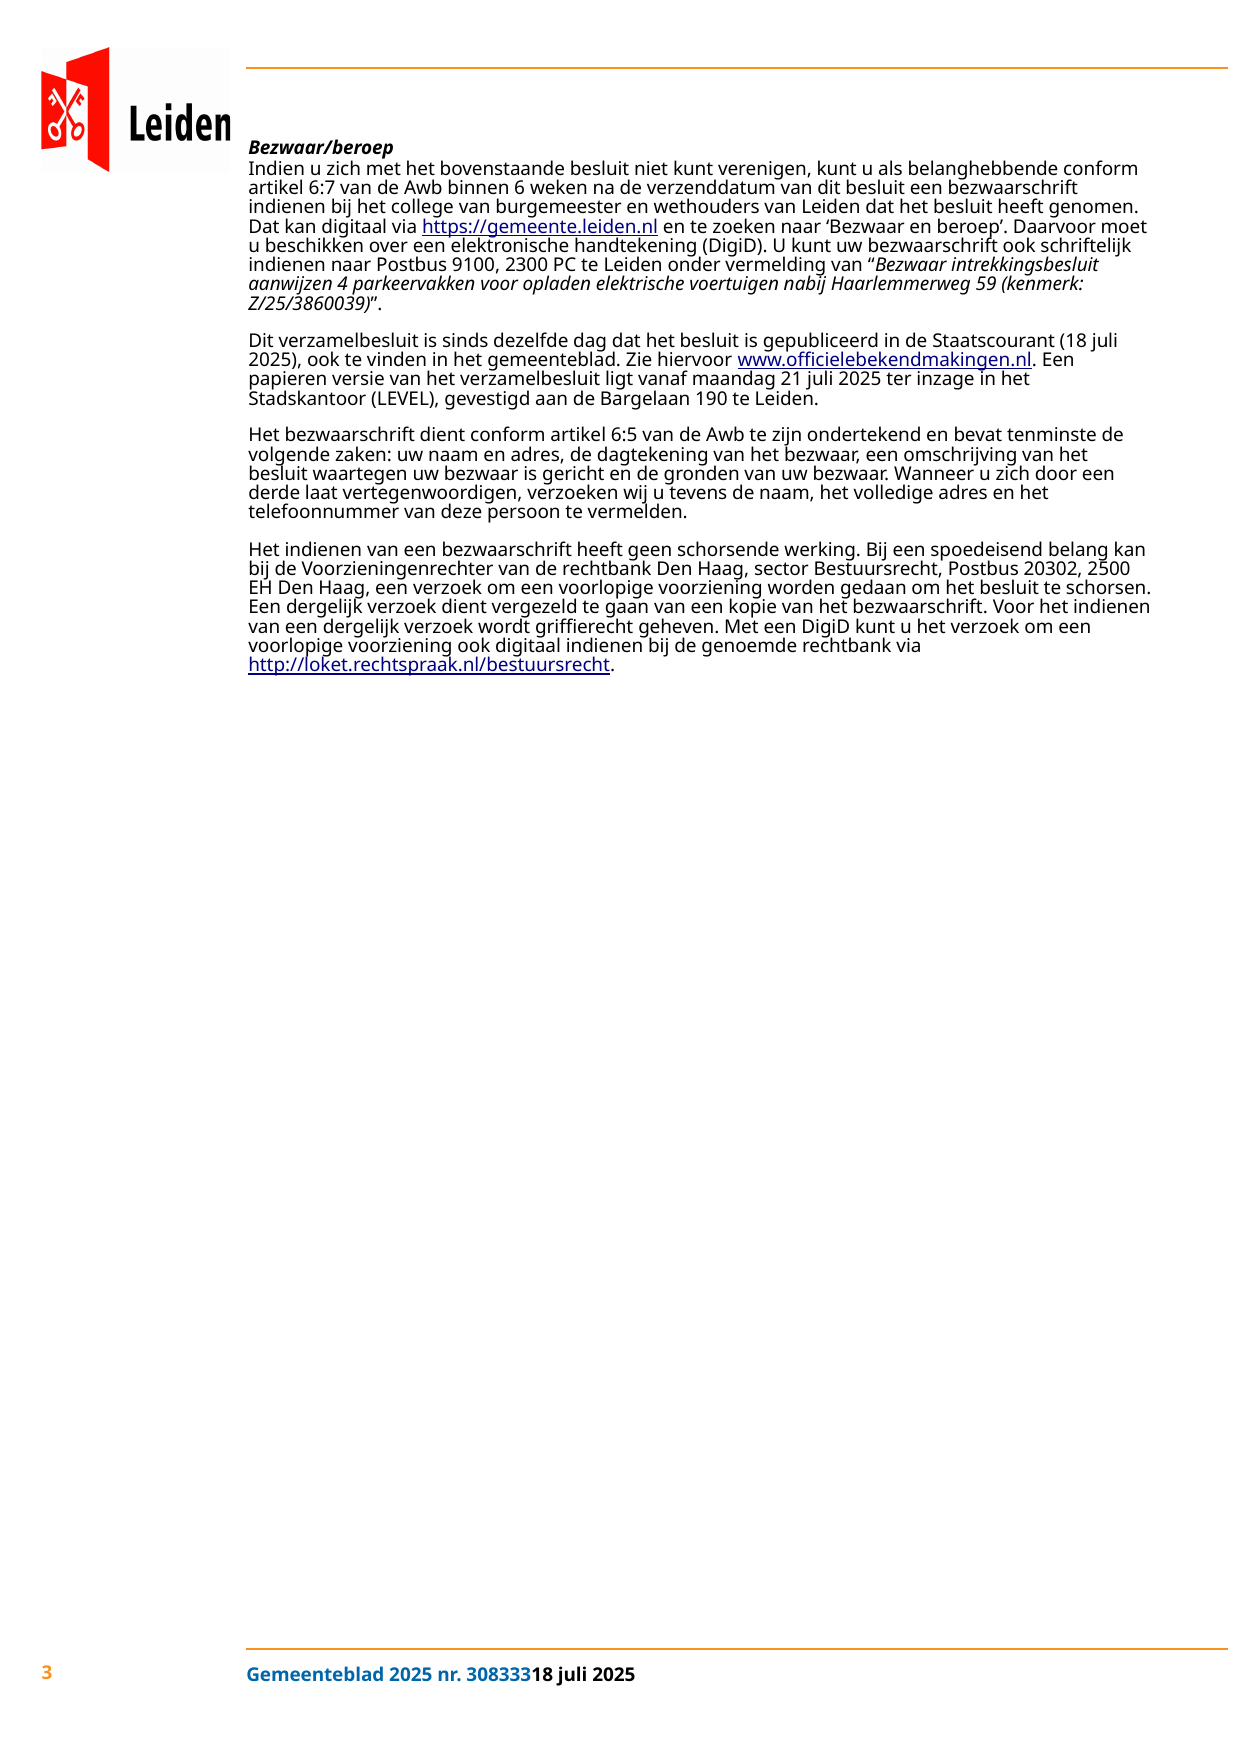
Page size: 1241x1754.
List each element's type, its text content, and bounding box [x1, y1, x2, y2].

text Indien u zich met het bovenstaande besluit niet kunt verenigen, kunt u als belanghebbende conform artikel 6:7 van de Awb binnen 6 weken na de verzenddatum van dit besluit een bezwaarschrift indienen bij het college van burgemeester en wethouders van Leiden dat het besluit heeft genomen. Dat kan digitaal via https://gemeente.leiden.nl en te zoeken naar ‘Bezwaar en beroep’. Daarvoor moet u beschikken over een elektronische handtekening (DigiD). U kunt uw bezwaarschrift ook schriftelijk indienen naar Postbus 9100, 2300 PC te Leiden onder vermelding van “Bezwaar intrekkingsbesluit aanwijzen 4 parkeervakken voor opladen elektrische voertuigen nabij Haarlemmerweg 59 (kenmerk: Z/25/3860039)”. [248, 160, 1152, 314]
text Bezwaar/beroep [248, 134, 1152, 160]
picture [41, 47, 231, 172]
text Dit verzamelbesluit is sinds dezelfde dag dat het besluit is gepubliceerd in de Staatscourant (18 juli 2025), ook te vinden in het gemeenteblad. Zie hiervoor www.officielebekendmakingen.nl. Een papieren versie van het verzamelbesluit ligt vanaf maandag 21 juli 2025 ter inzage in het Stadskantoor (LEVEL), gevestigd aan de Bargelaan 190 te Leiden. [248, 332, 1152, 409]
text Het indienen van een bezwaarschrift heeft geen schorsende werking. Bij een spoedeisend belang kan bij de Voorzieningenrechter van de rechtbank Den Haag, sector Bestuursrecht, Postbus 20302, 2500 EH Den Haag, een verzoek om een voorlopige voorziening worden gedaan om het besluit te schorsen. Een dergelijk verzoek dient vergezeld te gaan van een kopie van het bezwaarschrift. Voor het indienen van een dergelijk verzoek wordt griffierecht geheven. Met een DigiD kunt u het verzoek om een voorlopige voorziening ook digitaal indienen bij de genoemde rechtbank via http://loket.rechtspraak.nl/bestuursrecht. [248, 541, 1152, 675]
text Het bezwaarschrift dient conform artikel 6:5 van de Awb te zijn ondertekend en bevat tenminste de volgende zaken: uw naam en adres, de dagtekening van het bezwaar, een omschrijving van het besluit waartegen uw bezwaar is gericht en de gronden van uw bezwaar. Wanneer u zich door een derde laat vertegenwoordigen, verzoeken wij u tevens de naam, het volledige adres en het telefoonnummer van deze persoon te vermelden. [248, 426, 1152, 523]
